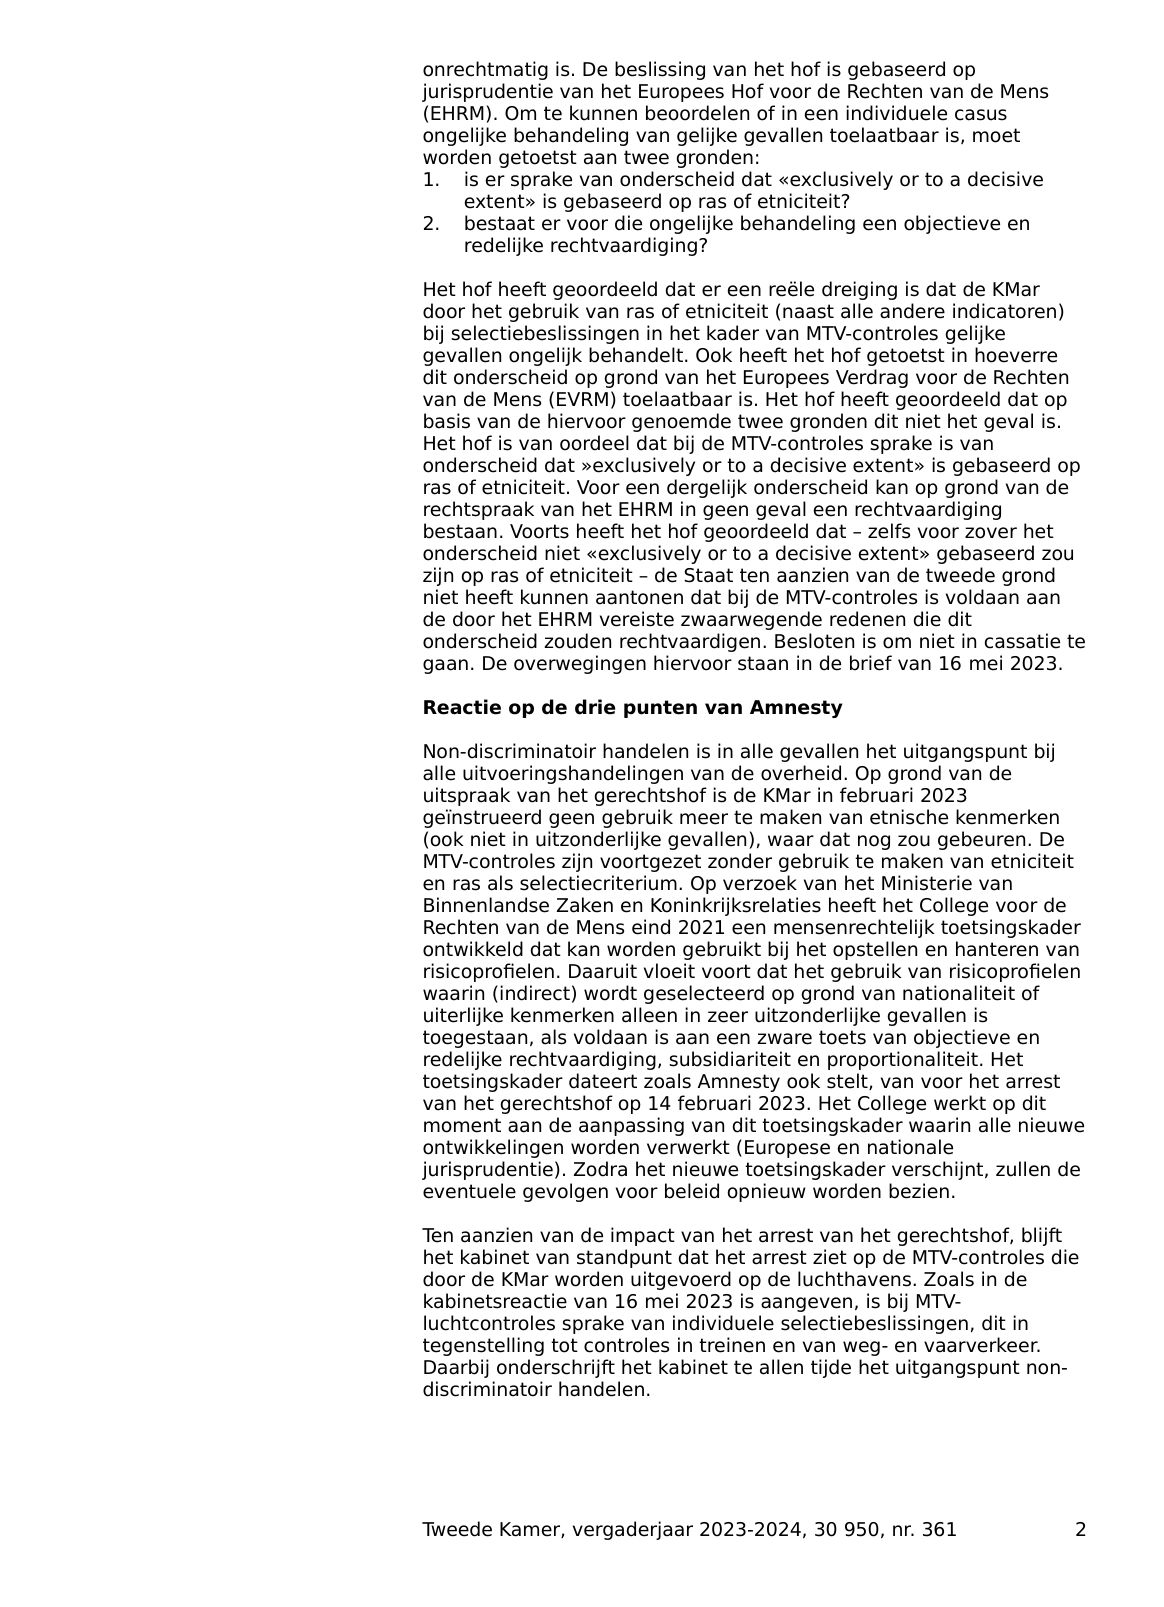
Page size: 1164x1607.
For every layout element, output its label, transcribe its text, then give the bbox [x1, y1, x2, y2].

text Non-discriminatoir handelen is in alle gevallen het uitgangspunt bij alle uitvoeringshandelingen van de overheid. Op grond van de uitspraak van het gerechtshof is de KMar in februari 2023 geïnstrueerd geen gebruik meer te maken van etnische kenmerken (ook niet in uitzonderlijke gevallen), waar dat nog zou gebeuren. De MTV-controles zijn voortgezet zonder gebruik te maken van etniciteit en ras als selectiecriterium. Op verzoek van het Ministerie van Binnenlandse Zaken en Koninkrijksrelaties heeft het College voor de Rechten van de Mens eind 2021 een mensenrechtelijk toetsingskader ontwikkeld dat kan worden gebruikt bij het opstellen en hanteren van risicoprofielen. Daaruit vloeit voort dat het gebruik van risicoprofielen waarin (indirect) wordt geselecteerd op grond van nationaliteit of uiterlijke kenmerken alleen in zeer uitzonderlijke gevallen is toegestaan, als voldaan is aan een zware toets van objectieve en redelijke rechtvaardiging, subsidiariteit en proportionaliteit. Het toetsingskader dateert zoals Amnesty ook stelt, van voor het arrest van het gerechtshof op 14 februari 2023. Het College werkt op dit moment aan de aanpassing van dit toetsingskader waarin alle nieuwe ontwikkelingen worden verwerkt (Europese en nationale jurisprudentie). Zodra het nieuwe toetsingskader verschijnt, zullen de eventuele gevolgen voor beleid opnieuw worden bezien. [422, 741, 1087, 1203]
subtitle Reactie op de drie punten van Amnesty [422, 697, 1087, 719]
text Het hof heeft geoordeeld dat er een reële dreiging is dat de KMar door het gebruik van ras of etniciteit (naast alle andere indicatoren) bij selectiebeslissingen in het kader van MTV-controles gelijke gevallen ongelijk behandelt. Ook heeft het hof getoetst in hoeverre dit onderscheid op grond van het Europees Verdrag voor de Rechten van de Mens (EVRM) toelaatbaar is. Het hof heeft geoordeeld dat op basis van de hiervoor genoemde twee gronden dit niet het geval is. Het hof is van oordeel dat bij de MTV-controles sprake is van onderscheid dat »exclusively or to a decisive extent» is gebaseerd op ras of etniciteit. Voor een dergelijk onderscheid kan op grond van de rechtspraak van het EHRM in geen geval een rechtvaardiging bestaan. Voorts heeft het hof geoordeeld dat – zelfs voor zover het onderscheid niet «exclusively or to a decisive extent» gebaseerd zou zijn op ras of etniciteit – de Staat ten aanzien van de tweede grond niet heeft kunnen aantonen dat bij de MTV-controles is voldaan aan de door het EHRM vereiste zwaarwegende redenen die dit onderscheid zouden rechtvaardigen. Besloten is om niet in cassatie te gaan. De overwegingen hiervoor staan in de brief van 16 mei 2023. [422, 279, 1087, 675]
text 2. bestaat er voor die ongelijke behandeling een objectieve en redelijke rechtvaardiging? [422, 213, 1087, 257]
text onrechtmatig is. De beslissing van het hof is gebaseerd op jurisprudentie van het Europees Hof voor de Rechten van de Mens (EHRM). Om te kunnen beoordelen of in een individuele casus ongelijke behandeling van gelijke gevallen toelaatbaar is, moet worden getoetst aan twee gronden: [422, 59, 1087, 169]
text 1. is er sprake van onderscheid dat «exclusively or to a decisive extent» is gebaseerd op ras of etniciteit? [422, 169, 1087, 213]
text Ten aanzien van de impact van het arrest van het gerechtshof, blijft het kabinet van standpunt dat het arrest ziet op de MTV-controles die door de KMar worden uitgevoerd op de luchthavens. Zoals in de kabinetsreactie van 16 mei 2023 is aangeven, is bij MTV-luchtcontroles sprake van individuele selectiebeslissingen, dit in tegenstelling tot controles in treinen en van weg- en vaarverkeer. Daarbij onderschrijft het kabinet te allen tijde het uitgangspunt non-discriminatoir handelen. [422, 1225, 1087, 1401]
